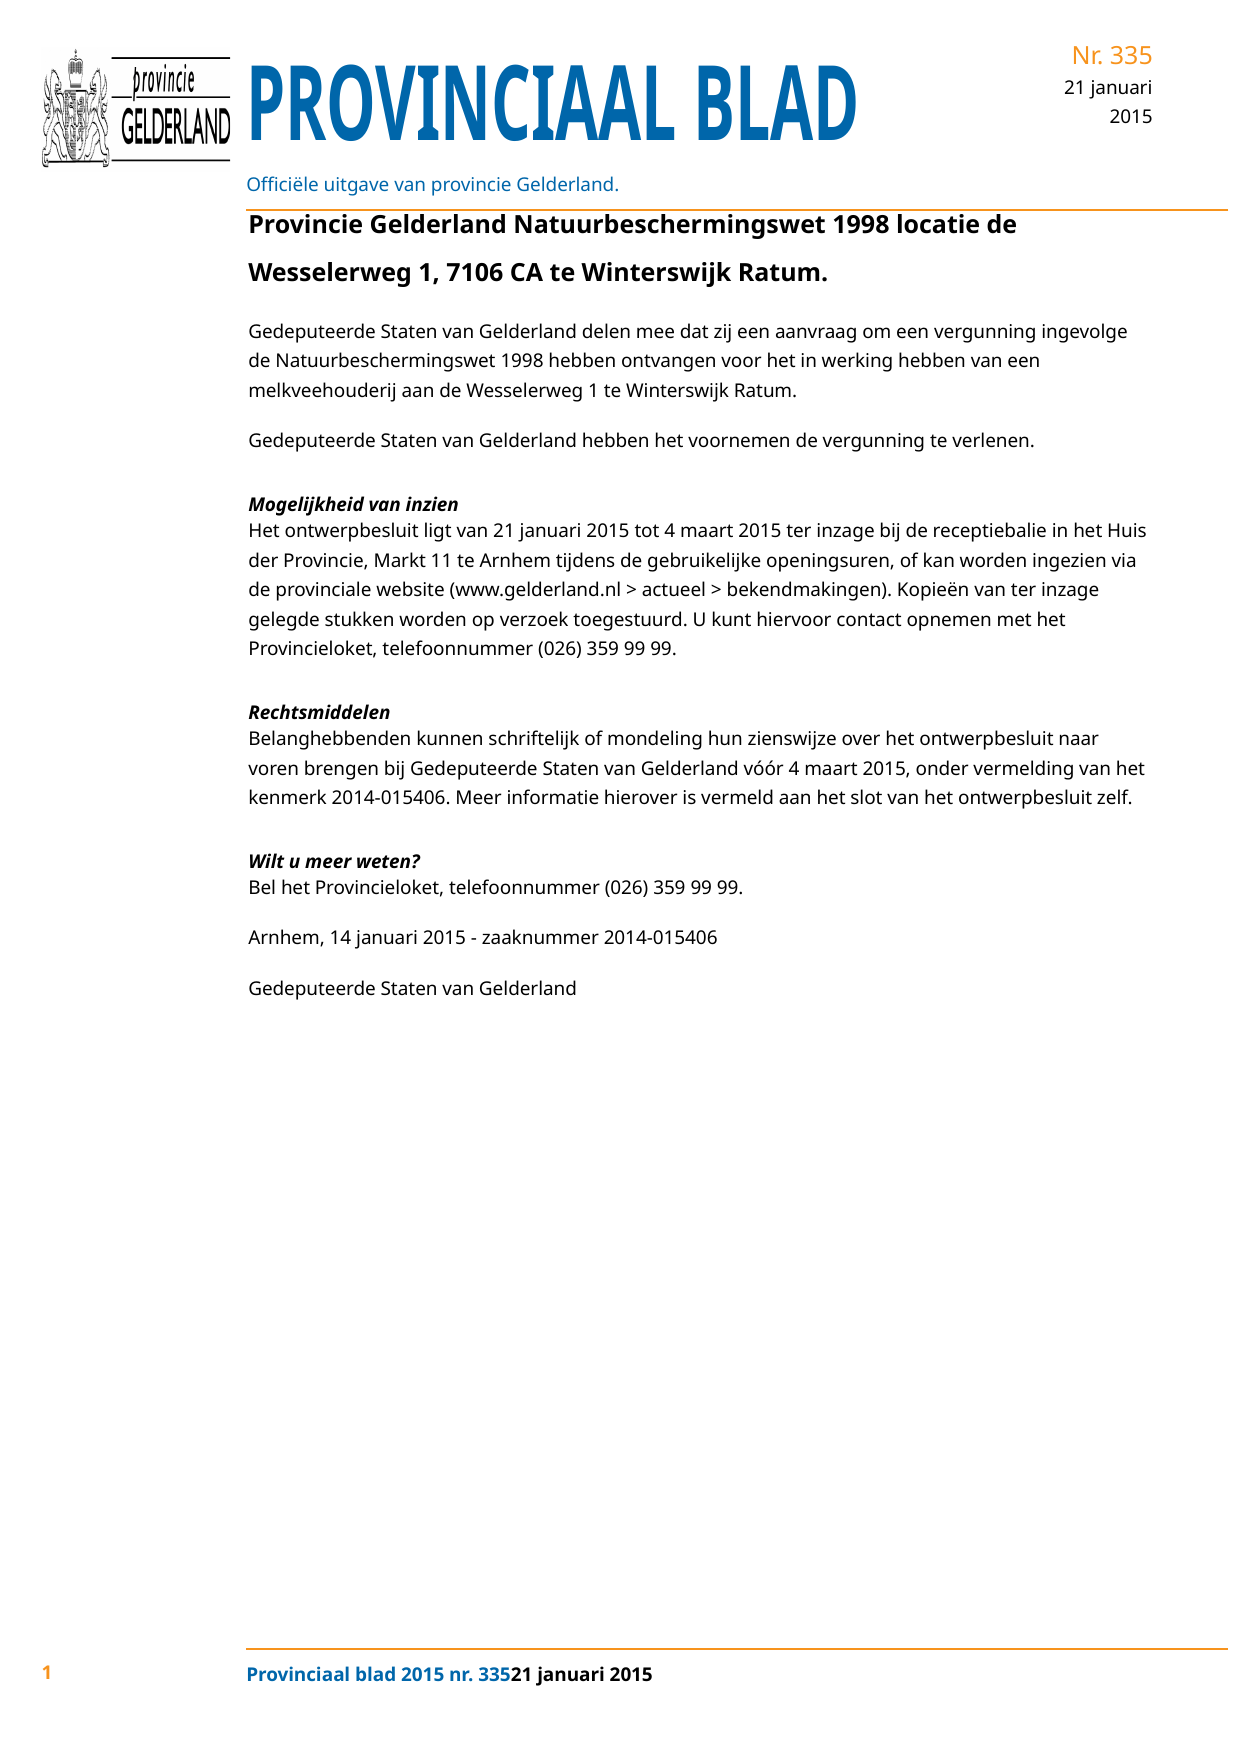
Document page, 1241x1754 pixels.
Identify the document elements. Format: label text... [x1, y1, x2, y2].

text Gedeputeerde Staten van Gelderland [248, 975, 1152, 1001]
text Gedeputeerde Staten van Gelderland hebben het voornemen de vergunning te verlenen. [248, 427, 1152, 453]
text Wilt u meer weten? [248, 848, 1152, 874]
text Het ontwerpbesluit ligt van 21 januari 2015 tot 4 maart 2015 ter inzage bij de receptiebalie in het Huis der Provincie, Markt 11 te Arnhem tijdens de gebruikelijke openingsuren, of kan worden ingezien via de provinciale website (www.gelderland.nl > actueel > bekendmakingen). Kopieën van ter inzage gelegde stukken worden op verzoek toegestuurd. U kunt hiervoor contact opnemen met het Provincieloket, telefoonnummer (026) 359 99 99. [248, 517, 1152, 661]
picture [41, 47, 231, 172]
text Rechtsmiddelen [248, 699, 1152, 725]
text Bel het Provincieloket, telefoonnummer (026) 359 99 99. [248, 874, 1152, 900]
text Mogelijkheid van inzien [248, 491, 1152, 517]
text Belanghebbenden kunnen schriftelijk of mondeling hun zienswijze over het ontwerpbesluit naar voren brengen bij Gedeputeerde Staten van Gelderland vóór 4 maart 2015, onder vermelding van het kenmerk 2014-015406. Meer informatie hierover is vermeld aan het slot van het ontwerpbesluit zelf. [248, 725, 1152, 810]
text Provincie Gelderland Natuurbeschermingswet 1998 locatie de Wesselerweg 1, 7106 CA te Winterswijk Ratum. [248, 211, 1152, 288]
text Arnhem, 14 januari 2015 - zaaknummer 2014-015406 [248, 924, 1152, 950]
text Gedeputeerde Staten van Gelderland delen mee dat zij een aanvraag om een vergunning ingevolge de Natuurbeschermingswet 1998 hebben ontvangen voor het in werking hebben van een melkveehouderij aan de Wesselerweg 1 te Winterswijk Ratum. [248, 318, 1152, 403]
